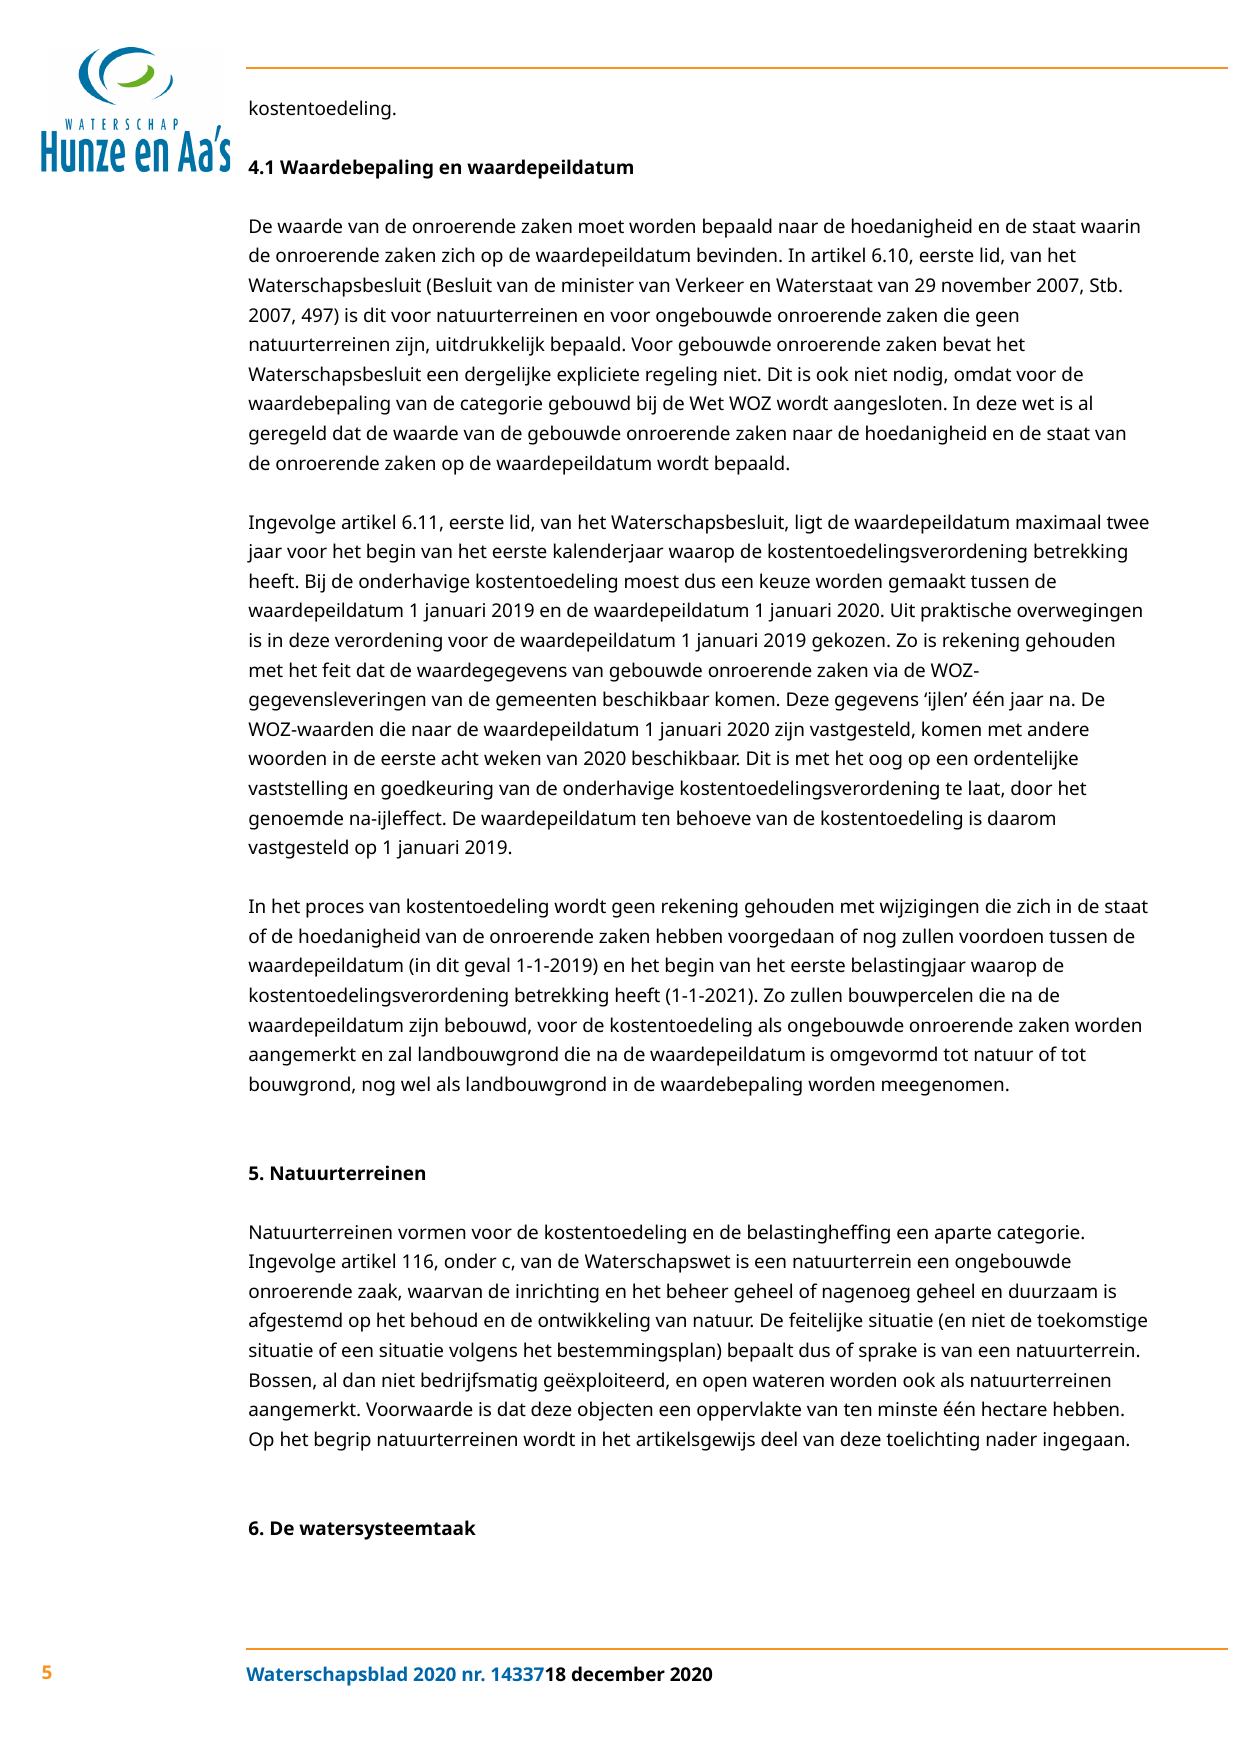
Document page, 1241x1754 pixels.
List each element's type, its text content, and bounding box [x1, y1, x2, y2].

picture [47, 154, 51, 172]
text 4.1 Waardebepaling en waardepeildatum [248, 154, 1152, 180]
text 6. De watersysteemtaak [248, 1515, 1152, 1541]
picture [41, 47, 231, 172]
picture [226, 145, 231, 156]
picture [183, 163, 191, 172]
text In het proces van kostentoedeling wordt geen rekening gehouden met wijzigingen die zich in de staat of de hoedanigheid van de onroerende zaken hebben voorgedaan of nog zullen voordoen tussen de waardepeildatum (in dit geval 1-1-2019) en het begin van het eerste belastingjaar waarop de kostentoedelingsverordening betrekking heeft (1-1-2021). Zo zullen bouwpercelen die na de waardepeildatum zijn bebouwd, voor de kostentoedeling als ongebouwde onroerende zaken worden aangemerkt en zal landbouwgrond die na de waardepeildatum is omgevormd tot natuur of tot bouwgrond, nog wel als landbouwgrond in de waardebepaling worden meegenomen. [248, 893, 1152, 1097]
text De waarde van de onroerende zaken moet worden bepaald naar de hoedanigheid en de staat waarin de onroerende zaken zich op de waardepeildatum bevinden. In artikel 6.10, eerste lid, van het Waterschapsbesluit (Besluit van de minister van Verkeer en Waterstaat van 29 november 2007, Stb. 2007, 497) is dit voor natuurterreinen en voor ongebouwde onroerende zaken die geen natuurterreinen zijn, uitdrukkelijk bepaald. Voor gebouwde onroerende zaken bevat het Waterschapsbesluit een dergelijke expliciete regeling niet. Dit is ook niet nodig, omdat voor de waardebepaling van de categorie gebouwd bij de Wet WOZ wordt aangesloten. In deze wet is al geregeld dat de waarde van de gebouwde onroerende zaken naar de hoedanigheid en de staat van de onroerende zaken op de waardepeildatum wordt bepaald. [248, 213, 1152, 476]
text Op het begrip natuurterreinen wordt in het artikelsgewijs deel van deze toelichting nader ingegaan. [248, 1426, 1152, 1452]
text Natuurterreinen vormen voor de kostentoedeling en de belastingheffing een aparte categorie. Ingevolge artikel 116, onder c, van de Waterschapswet is een natuurterrein een ongebouwde onroerende zaak, waarvan de inrichting en het beheer geheel of nagenoeg geheel en duurzaam is afgestemd op het behoud en de ontwikkeling van natuur. De feitelijke situatie (en niet de toekomstige situatie of een situatie volgens het bestemmingsplan) bepaalt dus of sprake is van een natuurterrein. Bossen, al dan niet bedrijfsmatig geëxploiteerd, en open wateren worden ook als natuurterreinen aangemerkt. Voorwaarde is dat deze objecten een oppervlakte van ten minste één hectare hebben. [248, 1219, 1152, 1422]
text kostentoedeling. [248, 95, 1152, 121]
text 5. Natuurterreinen [248, 1160, 1152, 1186]
text Ingevolge artikel 6.11, eerste lid, van het Waterschapsbesluit, ligt de waardepeildatum maximaal twee jaar voor het begin van het eerste kalenderjaar waarop de kostentoedelingsverordening betrekking heeft. Bij de onderhavige kostentoedeling moest dus een keuze worden gemaakt tussen de waardepeildatum 1 januari 2019 en de waardepeildatum 1 januari 2020. Uit praktische overwegingen is in deze verordening voor de waardepeildatum 1 januari 2019 gekozen. Zo is rekening gehouden met het feit dat de waardegegevens van gebouwde onroerende zaken via de WOZ-gegevensleveringen van de gemeenten beschikbaar komen. Deze gegevens ‘ijlen’ één jaar na. De WOZ-waarden die naar de waardepeildatum 1 januari 2020 zijn vastgesteld, komen met andere woorden in de eerste acht weken van 2020 beschikbaar. Dit is met het oog op een ordentelijke vaststelling en goedkeuring van de onderhavige kostentoedelingsverordening te laat, door het genoemde na-ijleffect. De waardepeildatum ten behoeve van de kostentoedeling is daarom vastgesteld op 1 januari 2019. [248, 509, 1152, 860]
